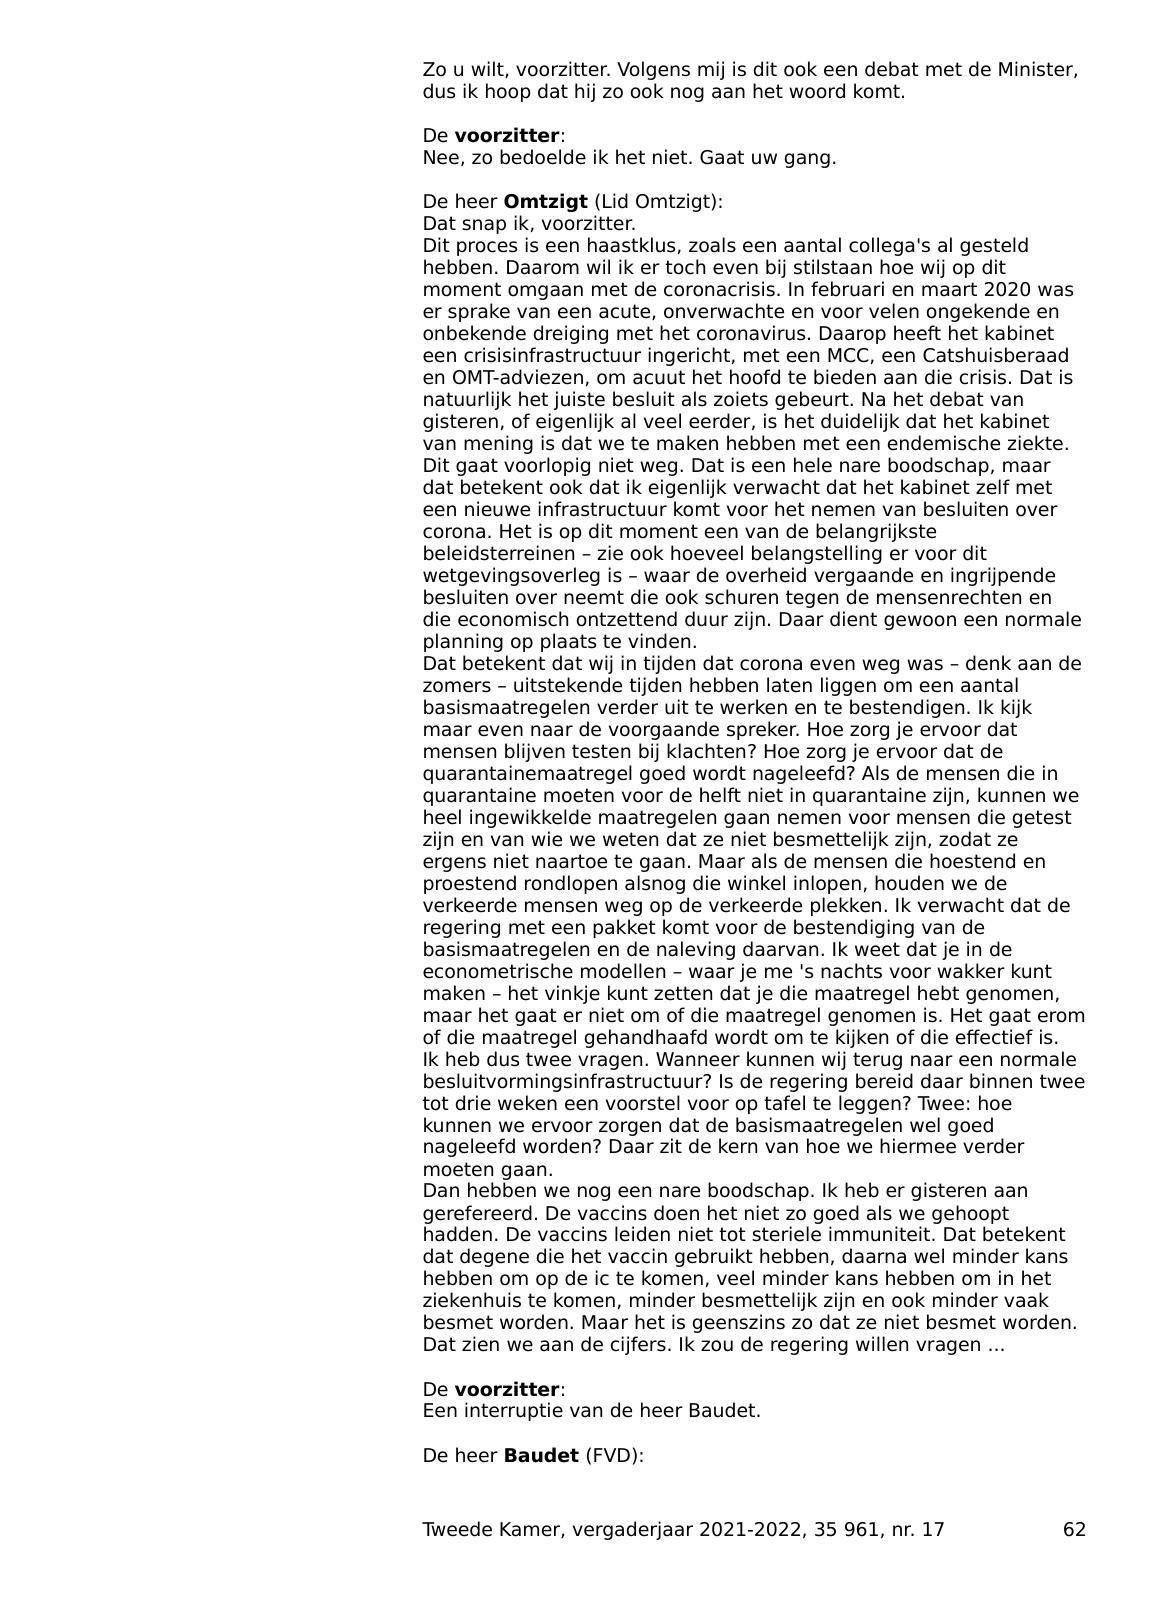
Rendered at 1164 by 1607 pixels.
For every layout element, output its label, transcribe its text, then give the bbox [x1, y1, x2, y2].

text De heer Baudet (FVD): [422, 1444, 1087, 1467]
text De heer Omtzigt (Lid Omtzigt): [422, 191, 1087, 213]
text Dit proces is een haastklus, zoals een aantal collega's al gesteld hebben. Daarom wil ik er toch even bij stilstaan hoe wij op dit moment omgaan met de coronacrisis. In februari en maart 2020 was er sprake van een acute, onverwachte en voor velen ongekende en onbekende dreiging met het coronavirus. Daarop heeft het kabinet een crisisinfrastructuur ingericht, met een MCC, een Catshuisberaad en OMT-adviezen, om acuut het hoofd te bieden aan die crisis. Dat is natuurlijk het juiste besluit als zoiets gebeurt. Na het debat van gisteren, of eigenlijk al veel eerder, is het duidelijk dat het kabinet van mening is dat we te maken hebben met een endemische ziekte. Dit gaat voorlopig niet weg. Dat is een hele nare boodschap, maar dat betekent ook dat ik eigenlijk verwacht dat het kabinet zelf met een nieuwe infrastructuur komt voor het nemen van besluiten over corona. Het is op dit moment een van de belangrijkste beleidsterreinen – zie ook hoeveel belangstelling er voor dit wetgevingsoverleg is – waar de overheid vergaande en ingrijpende besluiten over neemt die ook schuren tegen de mensenrechten en die economisch ontzettend duur zijn. Daar dient gewoon een normale planning op plaats te vinden. [422, 235, 1087, 653]
text Dat betekent dat wij in tijden dat corona even weg was – denk aan de zomers – uitstekende tijden hebben laten liggen om een aantal basismaatregelen verder uit te werken en te bestendigen. Ik kijk maar even naar de voorgaande spreker. Hoe zorg je ervoor dat mensen blijven testen bij klachten? Hoe zorg je ervoor dat de quarantainemaatregel goed wordt nageleefd? Als de mensen die in quarantaine moeten voor de helft niet in quarantaine zijn, kunnen we heel ingewikkelde maatregelen gaan nemen voor mensen die getest zijn en van wie we weten dat ze niet besmettelijk zijn, zodat ze ergens niet naartoe te gaan. Maar als de mensen die hoestend en proestend rondlopen alsnog die winkel inlopen, houden we de verkeerde mensen weg op de verkeerde plekken. Ik verwacht dat de regering met een pakket komt voor de bestendiging van de basismaatregelen en de naleving daarvan. Ik weet dat je in de econometrische modellen – waar je me 's nachts voor wakker kunt maken – het vinkje kunt zetten dat je die maatregel hebt genomen, maar het gaat er niet om of die maatregel genomen is. Het gaat erom of die maatregel gehandhaafd wordt om te kijken of die effectief is. [422, 653, 1087, 1048]
text Zo u wilt, voorzitter. Volgens mij is dit ook een debat met de Minister, dus ik hoop dat hij zo ook nog aan het woord komt. [422, 59, 1087, 103]
text Nee, zo bedoelde ik het niet. Gaat uw gang. [422, 147, 1087, 169]
text Ik heb dus twee vragen. Wanneer kunnen wij terug naar een normale besluitvormingsinfrastructuur? Is de regering bereid daar binnen twee tot drie weken een voorstel voor op tafel te leggen? Twee: hoe kunnen we ervoor zorgen dat de basismaatregelen wel goed nageleefd worden? Daar zit de kern van hoe we hiermee verder moeten gaan. [422, 1048, 1087, 1180]
text De voorzitter: [422, 125, 1087, 147]
text Dat snap ik, voorzitter. [422, 213, 1087, 235]
text Een interruptie van de heer Baudet. [422, 1400, 1087, 1422]
text Dan hebben we nog een nare boodschap. Ik heb er gisteren aan gerefereerd. De vaccins doen het niet zo goed als we gehoopt hadden. De vaccins leiden niet tot steriele immuniteit. Dat betekent dat degene die het vaccin gebruikt hebben, daarna wel minder kans hebben om op de ic te komen, veel minder kans hebben om in het ziekenhuis te komen, minder besmettelijk zijn en ook minder vaak besmet worden. Maar het is geenszins zo dat ze niet besmet worden. Dat zien we aan de cijfers. Ik zou de regering willen vragen ... [422, 1180, 1087, 1356]
text De voorzitter: [422, 1378, 1087, 1400]
